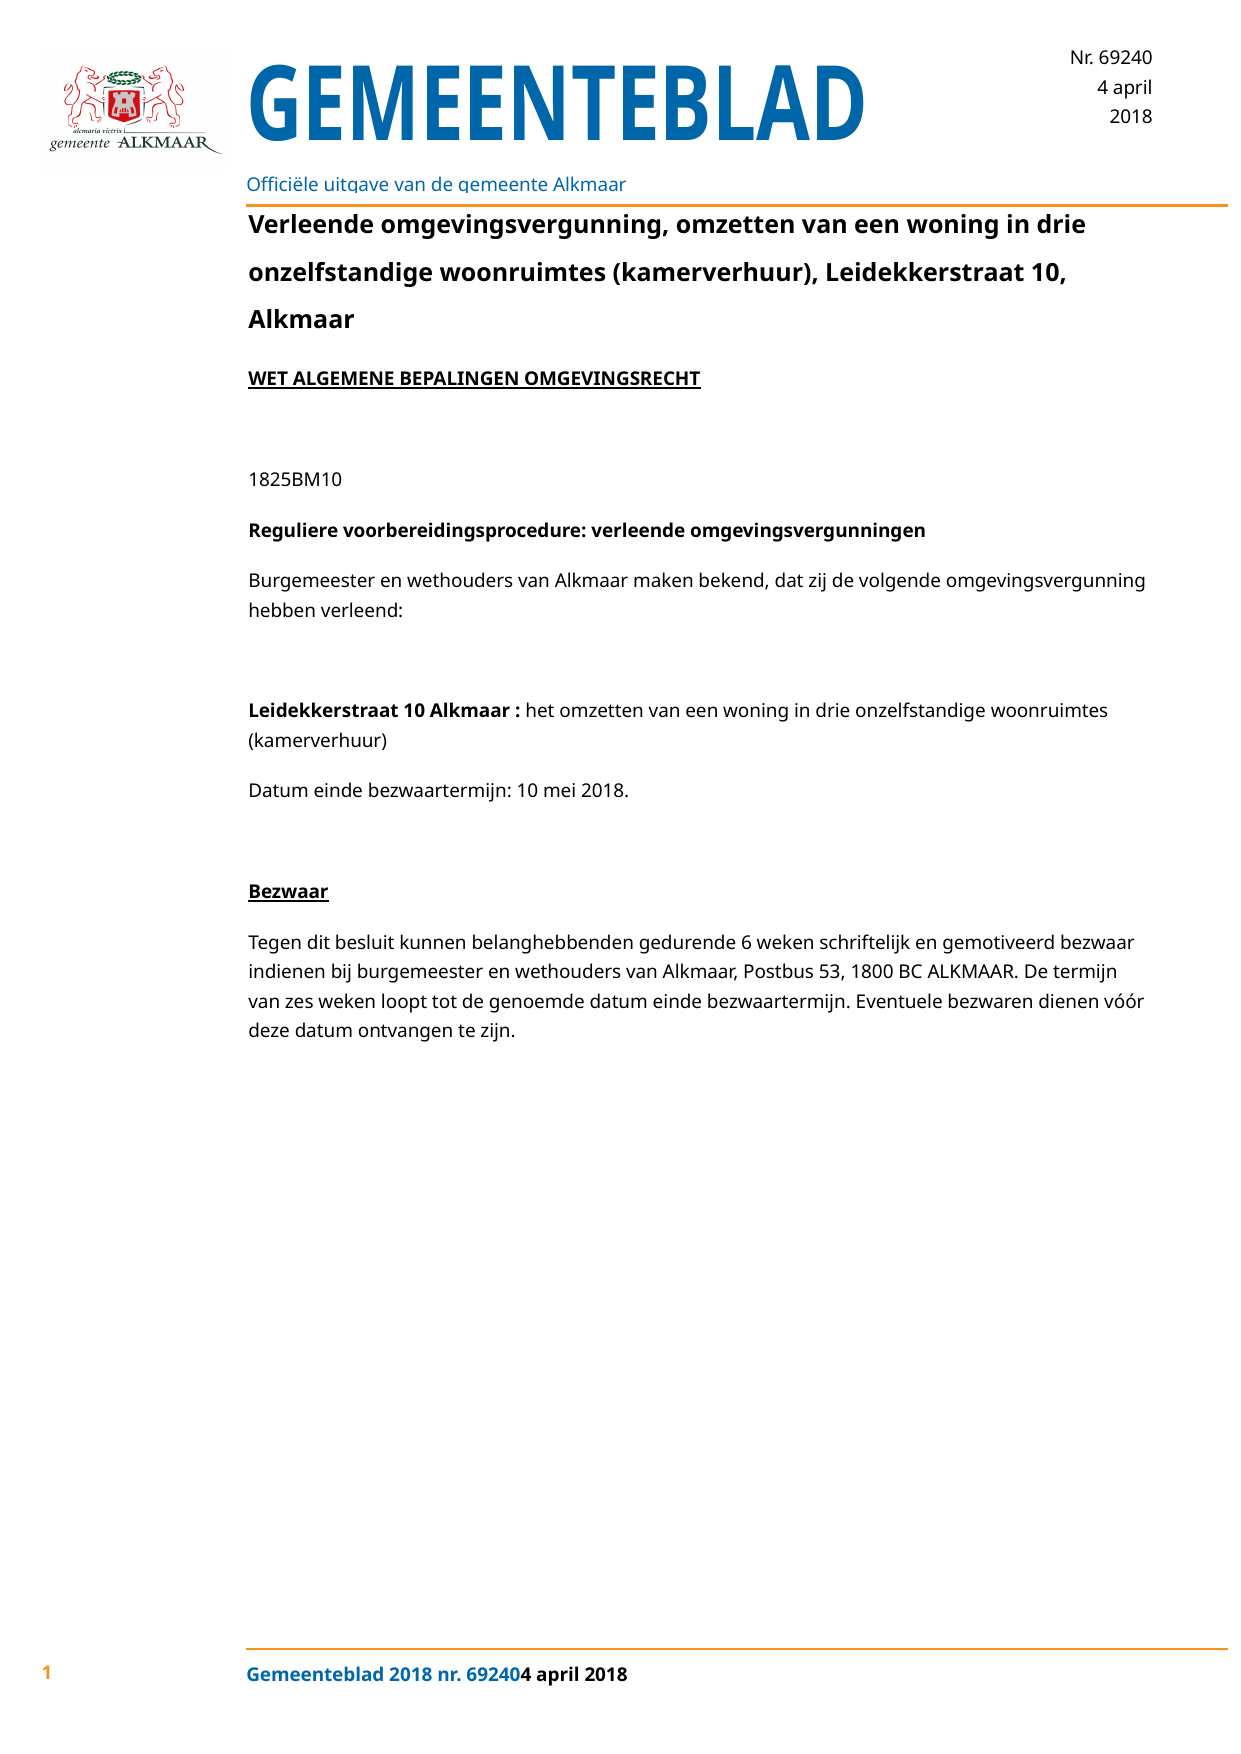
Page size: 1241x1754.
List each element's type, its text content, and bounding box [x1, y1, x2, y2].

picture [41, 47, 231, 172]
text Leidekkerstraat 10 Alkmaar : het omzetten van een woning in drie onzelfstandige woonruimtes (kamerverhuur) [248, 698, 1152, 753]
text Verleende omgevingsvergunning, omzetten van een woning in drie onzelfstandige woonruimtes (kamerverhuur), Leidekkerstraat 10, Alkmaar [248, 207, 1152, 336]
text Reguliere voorbereidingsprocedure: verleende omgevingsvergunningen [248, 517, 1152, 542]
text Burgemeester en wethouders van Alkmaar maken bekend, dat zij de volgende omgevingsvergunning hebben verleend: [248, 567, 1152, 622]
text WET ALGEMENE BEPALINGEN OMGEVINGSRECHT [248, 366, 1152, 391]
text Bezwaar [248, 878, 1152, 904]
text 1825BM10 [248, 466, 1152, 492]
text Datum einde bezwaartermijn: 10 mei 2018. [248, 778, 1152, 803]
text Tegen dit besluit kunnen belanghebbenden gedurende 6 weken schriftelijk en gemotiveerd bezwaar indienen bij burgemeester en wethouders van Alkmaar, Postbus 53, 1800 BC ALKMAAR. De termijn van zes weken loopt tot de genoemde datum einde bezwaartermijn. Eventuele bezwaren dienen vóór deze datum ontvangen te zijn. [248, 929, 1152, 1043]
